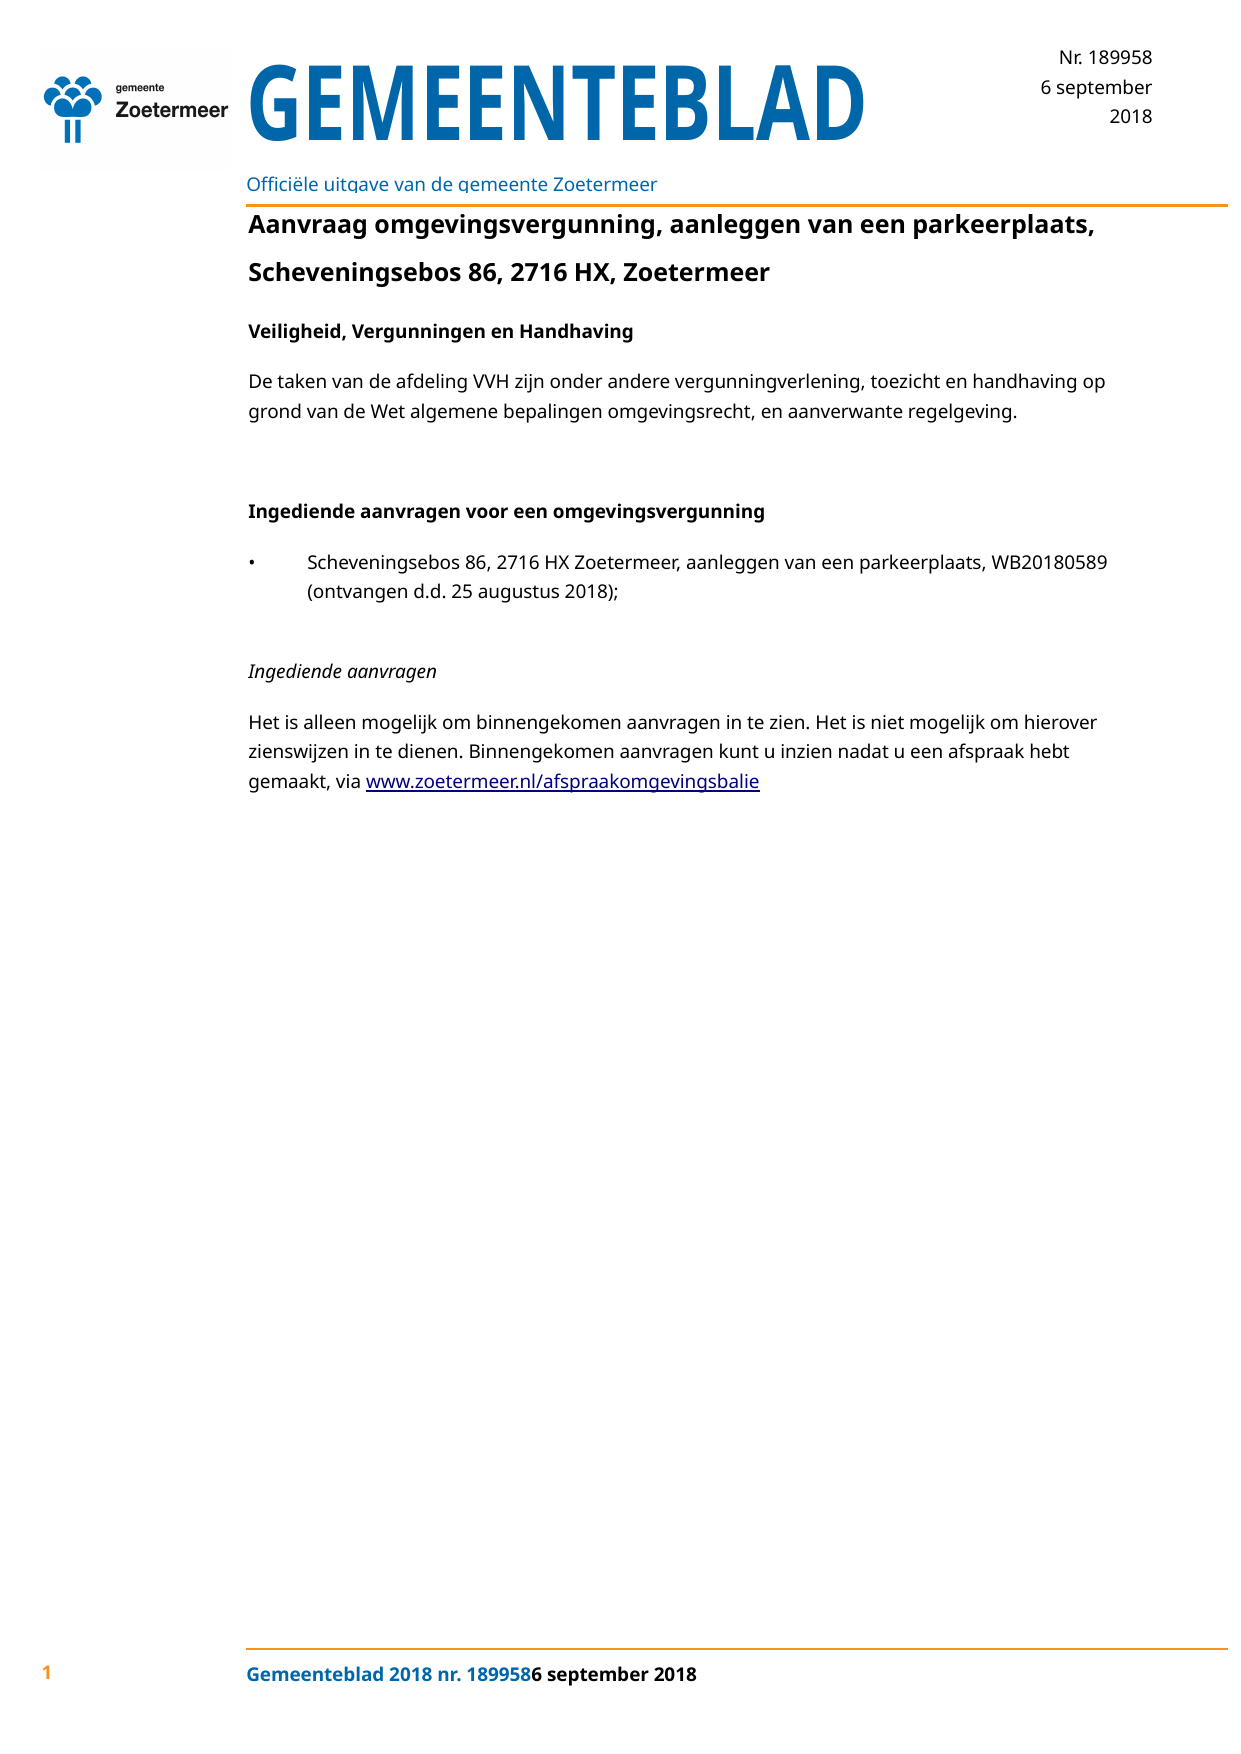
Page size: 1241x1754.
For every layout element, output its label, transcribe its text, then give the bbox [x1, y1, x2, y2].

text Aanvraag omgevingsvergunning, aanleggen van een parkeerplaats, Scheveningsebos 86, 2716 HX, Zoetermeer [248, 207, 1152, 288]
text Ingediende aanvragen [248, 659, 1152, 684]
list Scheveningsebos 86, 2716 HX Zoetermeer, aanleggen van een parkeerplaats, WB20180589 (ontvangen d.d. 25 augustus 2018); [248, 549, 1152, 604]
picture [41, 47, 231, 172]
text Ingediende aanvragen voor een omgevingsvergunning [248, 499, 1152, 524]
text Het is alleen mogelijk om binnengekomen aanvragen in te zien. Het is niet mogelijk om hierover zienswijzen in te dienen. Binnengekomen aanvragen kunt u inzien nadat u een afspraak hebt gemaakt, via www.zoetermeer.nl/afspraakomgevingsbalie [248, 709, 1152, 794]
text Veiligheid, Vergunningen en Handhaving [248, 318, 1152, 344]
text De taken van de afdeling VVH zijn onder andere vergunningverlening, toezicht en handhaving op grond van de Wet algemene bepalingen omgevingsrecht, en aanverwante regelgeving. [248, 368, 1152, 424]
